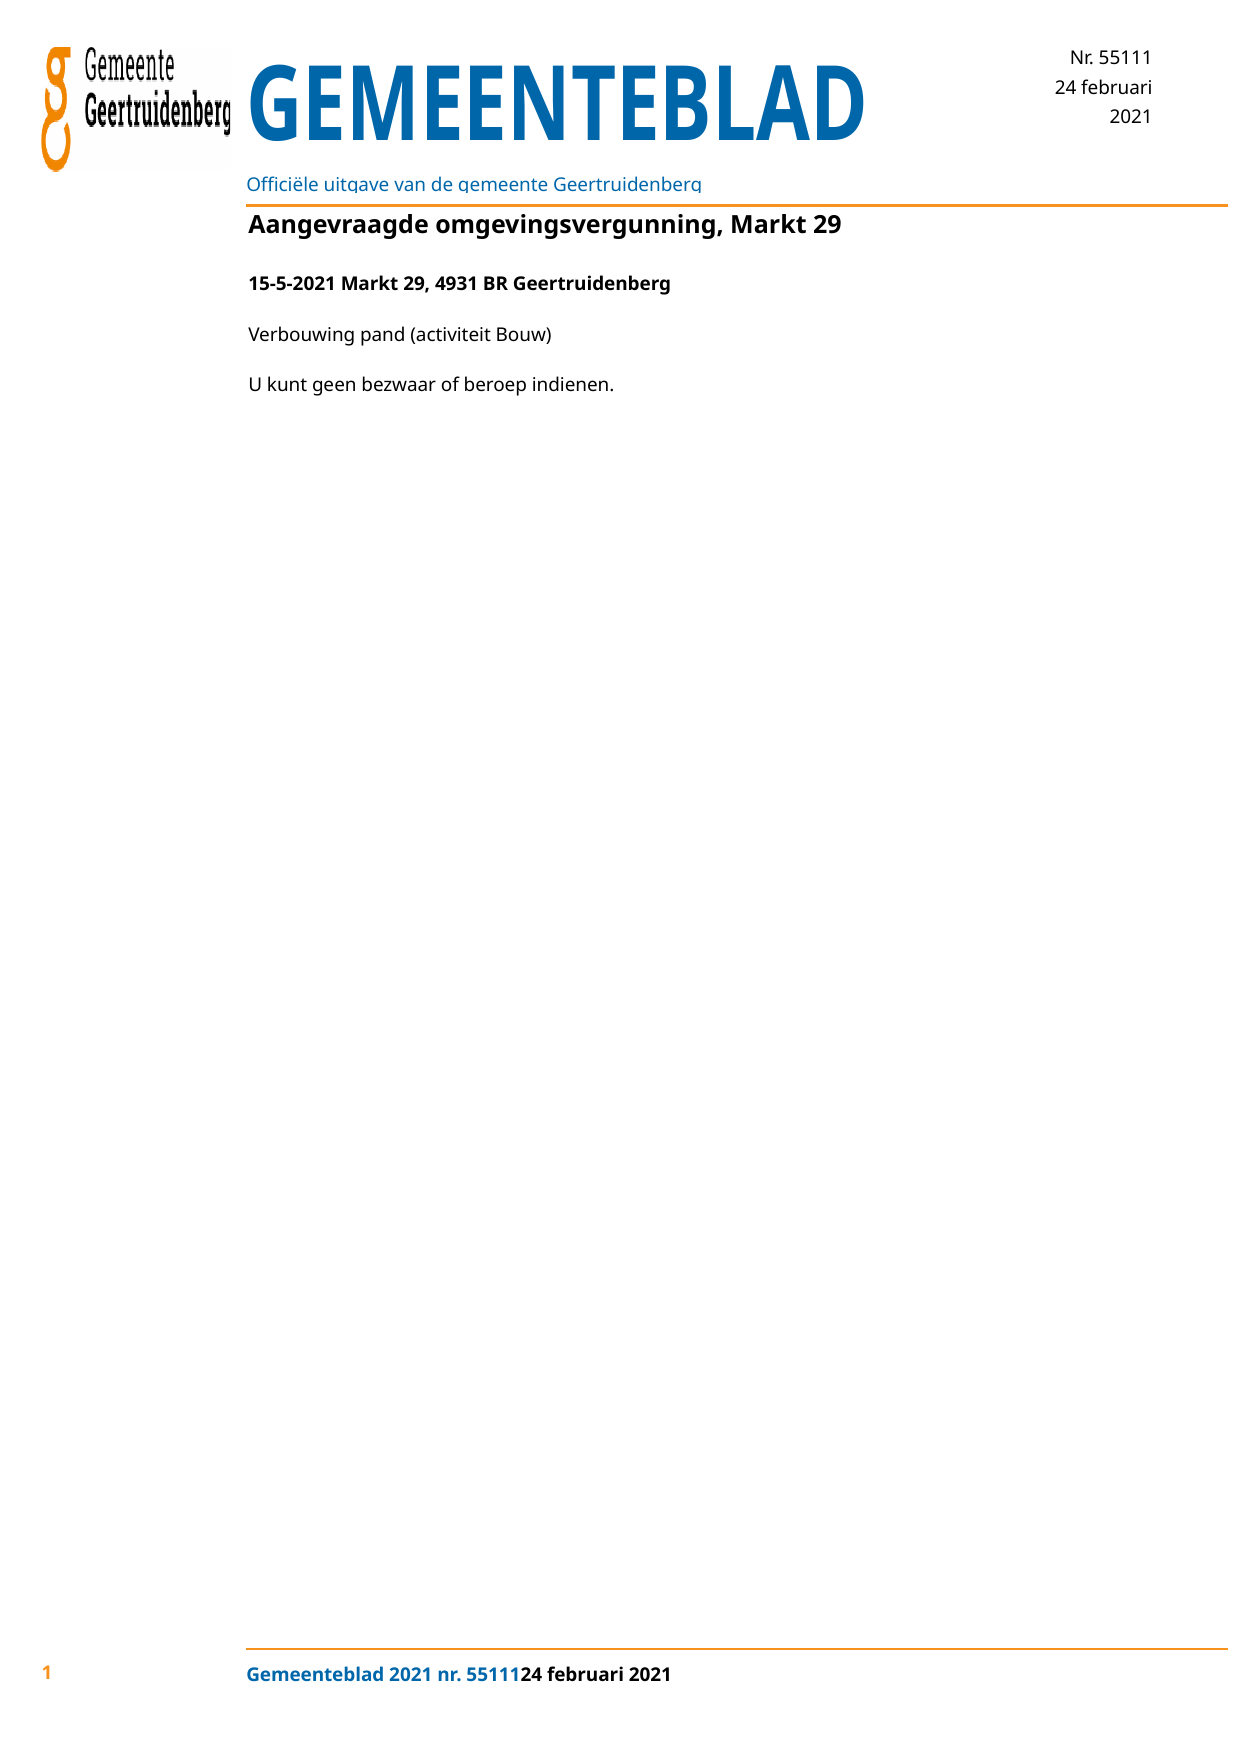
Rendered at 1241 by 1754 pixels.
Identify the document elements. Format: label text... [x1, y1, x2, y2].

text U kunt geen bezwaar of beroep indienen. [248, 371, 1152, 397]
picture [41, 47, 231, 172]
text 15-5-2021 Markt 29, 4931 BR Geertruidenberg [248, 270, 1152, 296]
text Aangevraagde omgevingsvergunning, Markt 29 [248, 207, 1152, 241]
text Verbouwing pand (activiteit Bouw) [248, 321, 1152, 346]
